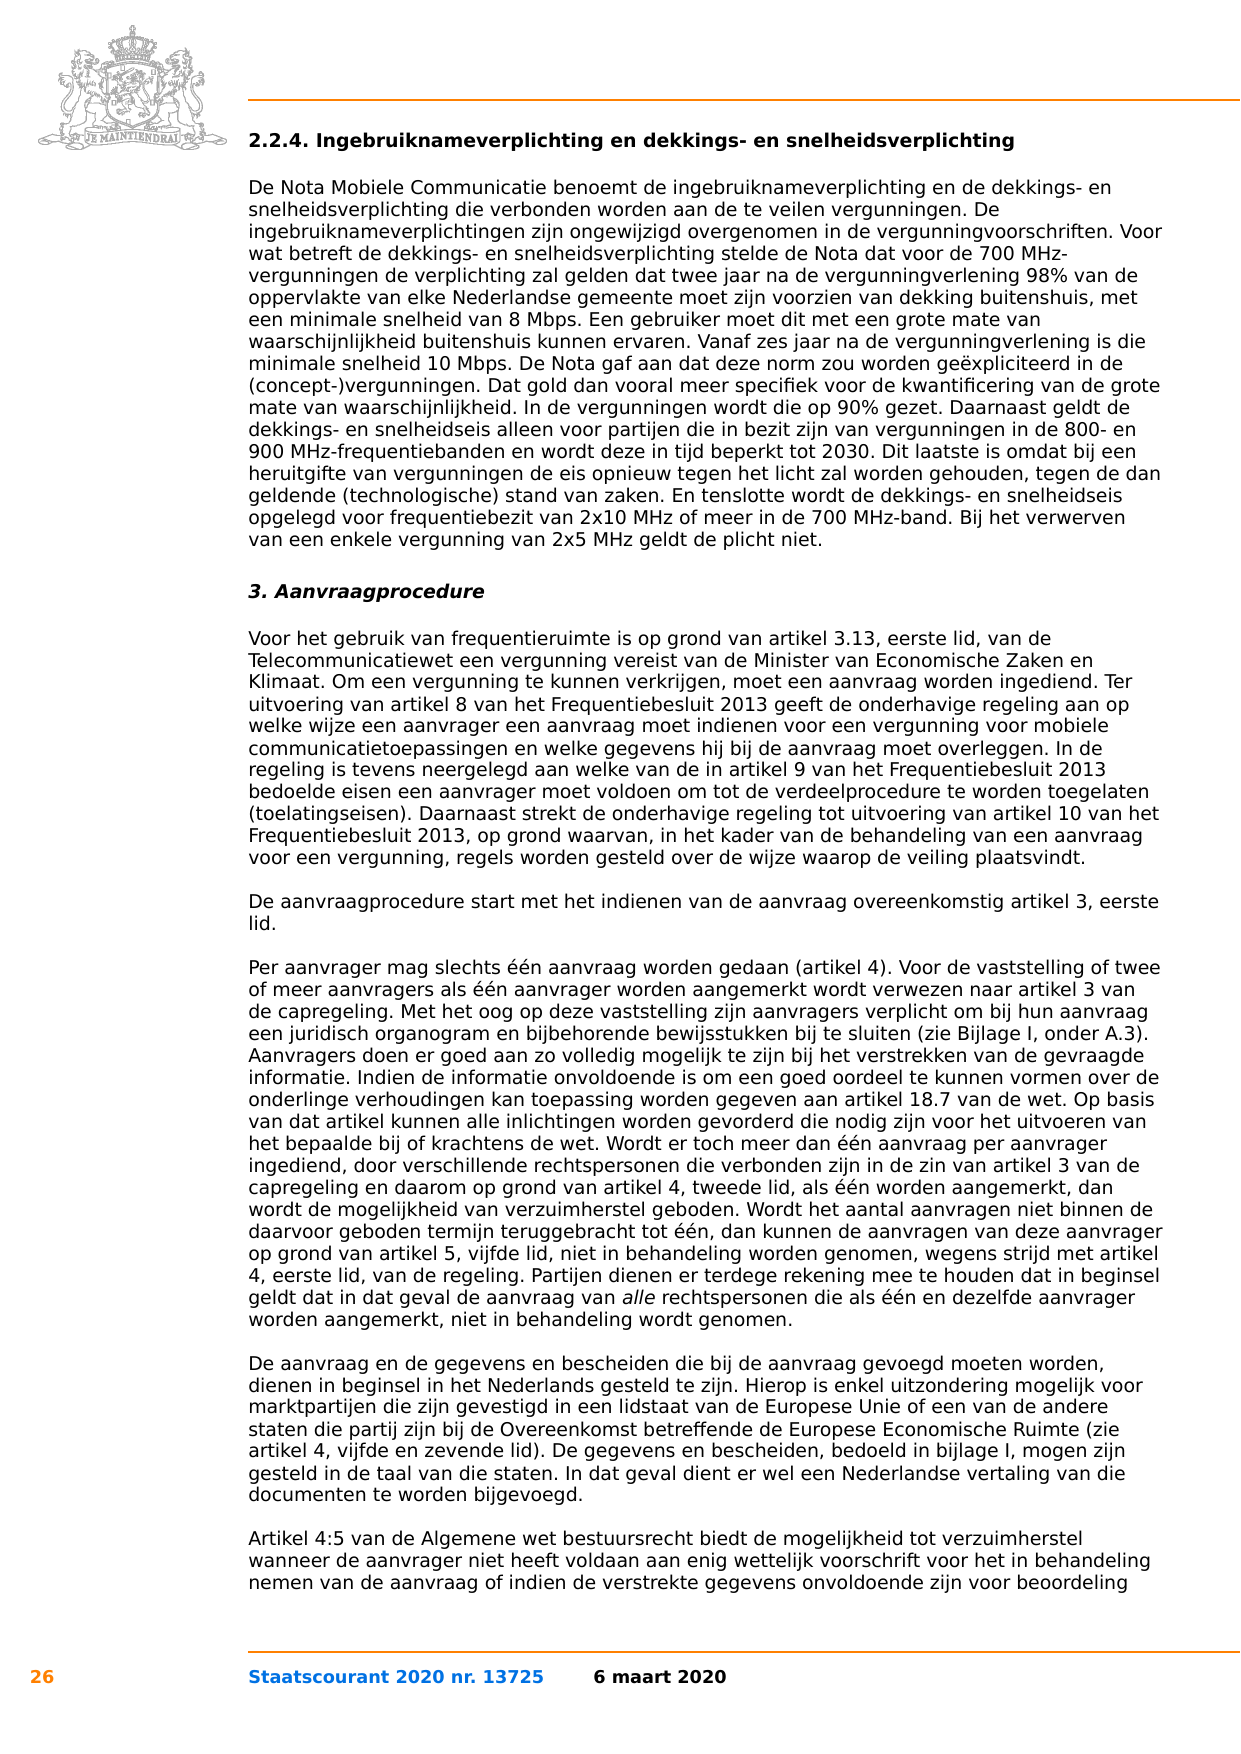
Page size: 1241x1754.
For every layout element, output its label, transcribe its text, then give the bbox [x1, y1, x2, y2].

text Voor het gebruik van frequentieruimte is op grond van artikel 3.13, eerste lid, van de Telecommunicatiewet een vergunning vereist van de Minister van Economische Zaken en Klimaat. Om een vergunning te kunnen verkrijgen, moet een aanvraag worden ingediend. Ter uitvoering van artikel 8 van het Frequentiebesluit 2013 geeft de onderhavige regeling aan op welke wijze een aanvrager een aanvraag moet indienen voor een vergunning voor mobiele communicatietoepassingen en welke gegevens hij bij de aanvraag moet overleggen. In de regeling is tevens neergelegd aan welke van de in artikel 9 van het Frequentiebesluit 2013 bedoelde eisen een aanvrager moet voldoen om tot de verdeelprocedure te worden toegelaten (toelatingseisen). Daarnaast strekt de onderhavige regeling tot uitvoering van artikel 10 van het Frequentiebesluit 2013, op grond waarvan, in het kader van de behandeling van een aanvraag voor een vergunning, regels worden gesteld over de wijze waarop de veiling plaatsvindt. [248, 627, 1163, 869]
subtitle 3. Aanvraagprocedure [248, 581, 1163, 602]
text De Nota Mobiele Communicatie benoemt de ingebruiknameverplichting en de dekkings- en snelheidsverplichting die verbonden worden aan de te veilen vergunningen. De ingebruiknameverplichtingen zijn ongewijzigd overgenomen in de vergunningvoorschriften. Voor wat betreft de dekkings- en snelheidsverplichting stelde de Nota dat voor de 700 MHz-vergunningen de verplichting zal gelden dat twee jaar na de vergunningverlening 98% van de oppervlakte van elke Nederlandse gemeente moet zijn voorzien van dekking buitenshuis, met een minimale snelheid van 8 Mbps. Een gebruiker moet dit met een grote mate van waarschijnlijkheid buitenshuis kunnen ervaren. Vanaf zes jaar na de vergunningverlening is die minimale snelheid 10 Mbps. De Nota gaf aan dat deze norm zou worden geëxpliciteerd in de (concept-)vergunningen. Dat gold dan vooral meer specifiek voor de kwantificering van de grote mate van waarschijnlijkheid. In de vergunningen wordt die op 90% gezet. Daarnaast geldt de dekkings- en snelheidseis alleen voor partijen die in bezit zijn van vergunningen in de 800- en 900 MHz-frequentiebanden en wordt deze in tijd beperkt tot 2030. Dit laatste is omdat bij een heruitgifte van vergunningen de eis opnieuw tegen het licht zal worden gehouden, tegen de dan geldende (technologische) stand van zaken. En tenslotte wordt de dekkings- en snelheidseis opgelegd voor frequentiebezit van 2x10 MHz of meer in de 700 MHz-band. Bij het verwerven van een enkele vergunning van 2x5 MHz geldt de plicht niet. [248, 177, 1163, 551]
text De aanvraagprocedure start met het indienen van de aanvraag overeenkomstig artikel 3, eerste lid. [248, 891, 1163, 935]
text Per aanvrager mag slechts één aanvraag worden gedaan (artikel 4). Voor de vaststelling of twee of meer aanvragers als één aanvrager worden aangemerkt wordt verwezen naar artikel 3 van de capregeling. Met het oog op deze vaststelling zijn aanvragers verplicht om bij hun aanvraag een juridisch organogram en bijbehorende bewijsstukken bij te sluiten (zie Bijlage I, onder A.3). Aanvragers doen er goed aan zo volledig mogelijk te zijn bij het verstrekken van de gevraagde informatie. Indien de informatie onvoldoende is om een goed oordeel te kunnen vormen over de onderlinge verhoudingen kan toepassing worden gegeven aan artikel 18.7 van de wet. Op basis van dat artikel kunnen alle inlichtingen worden gevorderd die nodig zijn voor het uitvoeren van het bepaalde bij of krachtens de wet. Wordt er toch meer dan één aanvraag per aanvrager ingediend, door verschillende rechtspersonen die verbonden zijn in de zin van artikel 3 van de capregeling en daarom op grond van artikel 4, tweede lid, als één worden aangemerkt, dan wordt de mogelijkheid van verzuimherstel geboden. Wordt het aantal aanvragen niet binnen de daarvoor geboden termijn teruggebracht tot één, dan kunnen de aanvragen van deze aanvrager op grond van artikel 5, vijfde lid, niet in behandeling worden genomen, wegens strijd met artikel 4, eerste lid, van de regeling. Partijen dienen er terdege rekening mee te houden dat in beginsel geldt dat in dat geval de aanvraag van alle rechtspersonen die als één en dezelfde aanvrager worden aangemerkt, niet in behandeling wordt genomen. [248, 957, 1163, 1331]
picture [38, 25, 227, 150]
subtitle 2.2.4. Ingebruiknameverplichting en dekkings- en snelheidsverplichting [248, 130, 1163, 152]
text Artikel 4:5 van de Algemene wet bestuursrecht biedt de mogelijkheid tot verzuimherstel wanneer de aanvrager niet heeft voldaan aan enig wettelijk voorschrift voor het in behandeling nemen van de aanvraag of indien de verstrekte gegevens onvoldoende zijn voor beoordeling [248, 1528, 1163, 1594]
text De aanvraag en de gegevens en bescheiden die bij de aanvraag gevoegd moeten worden, dienen in beginsel in het Nederlands gesteld te zijn. Hierop is enkel uitzondering mogelijk voor marktpartijen die zijn gevestigd in een lidstaat van de Europese Unie of een van de andere staten die partij zijn bij de Overeenkomst betreffende de Europese Economische Ruimte (zie artikel 4, vijfde en zevende lid). De gegevens en bescheiden, bedoeld in bijlage I, mogen zijn gesteld in de taal van die staten. In dat geval dient er wel een Nederlandse vertaling van die documenten te worden bijgevoegd. [248, 1352, 1163, 1506]
